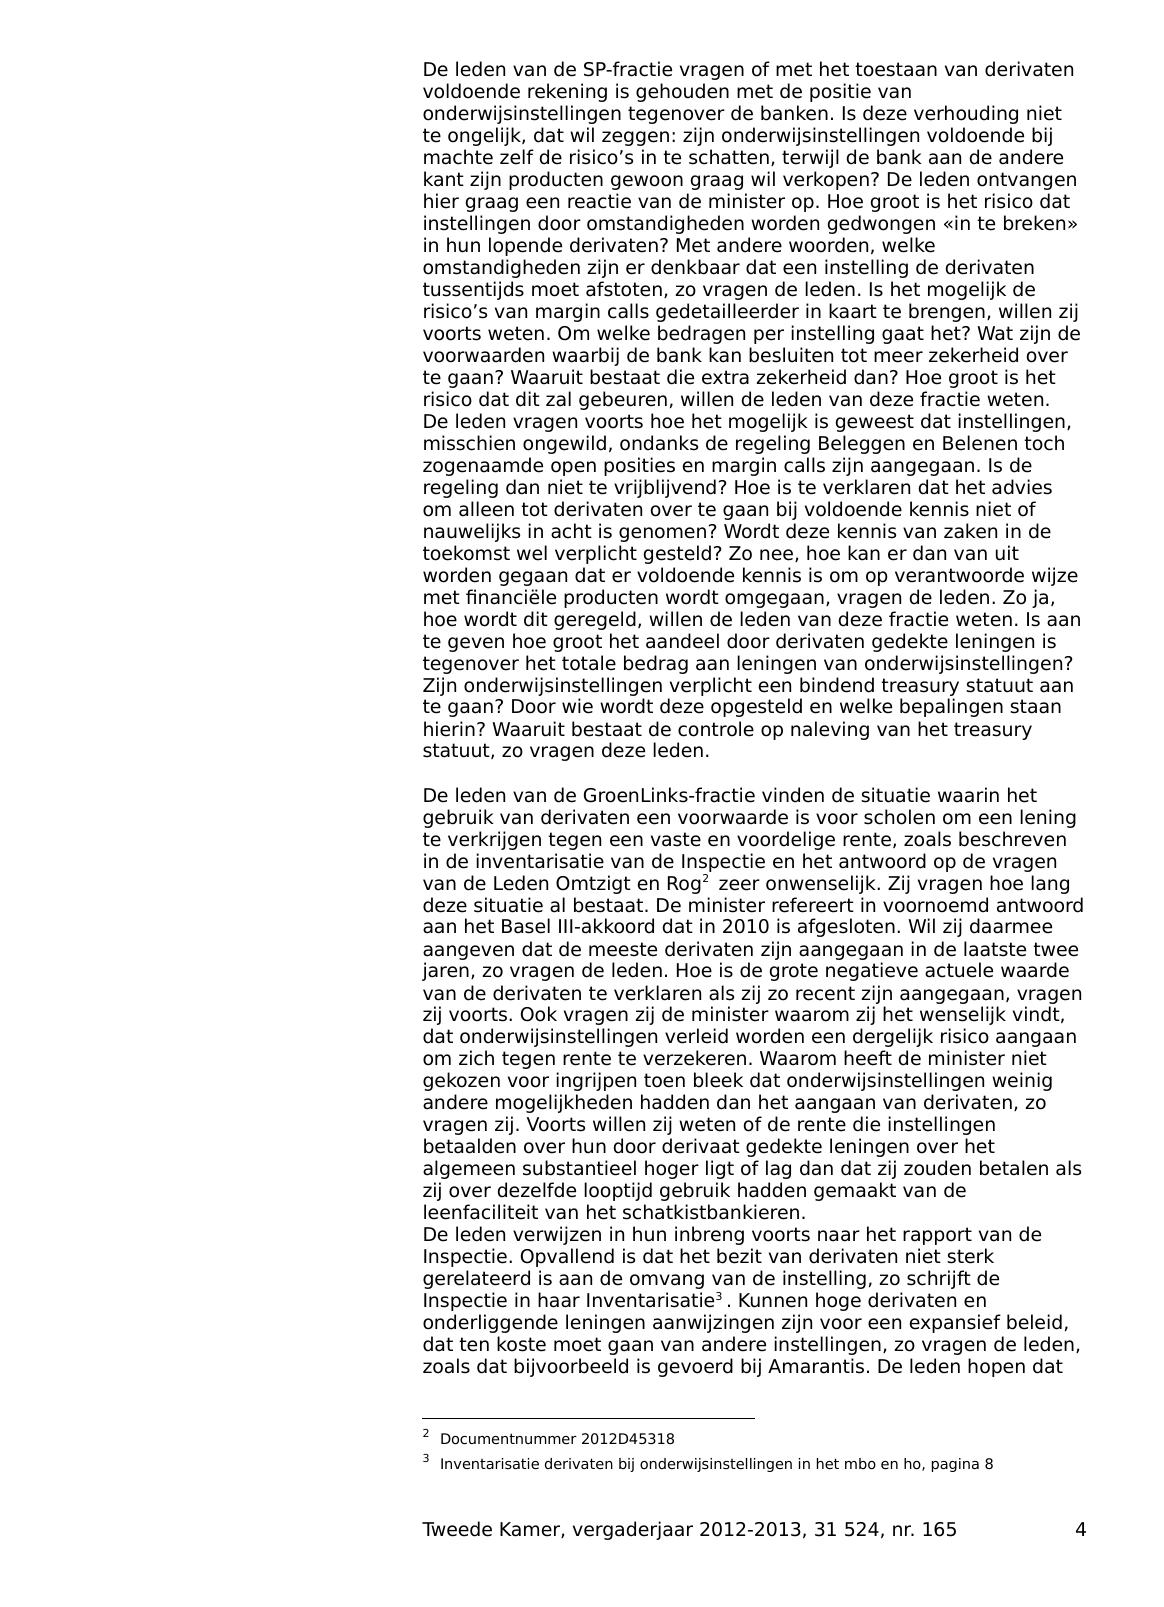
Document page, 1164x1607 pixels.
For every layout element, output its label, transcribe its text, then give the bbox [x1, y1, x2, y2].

text Documentnummer 2012D45318 [422, 1427, 1087, 1449]
text De leden van de SP-fractie vragen of met het toestaan van derivaten voldoende rekening is gehouden met de positie van onderwijsinstellingen tegenover de banken. Is deze verhouding niet te ongelijk, dat wil zeggen: zijn onderwijsinstellingen voldoende bij machte zelf de risico’s in te schatten, terwijl de bank aan de andere kant zijn producten gewoon graag wil verkopen? De leden ontvangen hier graag een reactie van de minister op. Hoe groot is het risico dat instellingen door omstandigheden worden gedwongen «in te breken» in hun lopende derivaten? Met andere woorden, welke omstandigheden zijn er denkbaar dat een instelling de derivaten tussentijds moet afstoten, zo vragen de leden. Is het mogelijk de risico’s van margin calls gedetailleerder in kaart te brengen, willen zij voorts weten. Om welke bedragen per instelling gaat het? Wat zijn de voorwaarden waarbij de bank kan besluiten tot meer zekerheid over te gaan? Waaruit bestaat die extra zekerheid dan? Hoe groot is het risico dat dit zal gebeuren, willen de leden van deze fractie weten. [422, 59, 1087, 411]
text Zijn onderwijsinstellingen verplicht een bindend treasury statuut aan te gaan? Door wie wordt deze opgesteld en welke bepalingen staan hierin? Waaruit bestaat de controle op naleving van het treasury statuut, zo vragen deze leden. [422, 674, 1087, 762]
text De leden verwijzen in hun inbreng voorts naar het rapport van de Inspectie. Opvallend is dat het bezit van derivaten niet sterk gerelateerd is aan de omvang van de instelling, zo schrijft de Inspectie in haar Inventarisatie. Kunnen hoge derivaten en onderliggende leningen aanwijzingen zijn voor een expansief beleid, dat ten koste moet gaan van andere instellingen, zo vragen de leden, zoals dat bijvoorbeeld is gevoerd bij Amarantis. De leden hopen dat [422, 1224, 1087, 1378]
text Inventarisatie derivaten bij onderwijsinstellingen in het mbo en ho, pagina 8 [422, 1452, 1087, 1474]
text De leden van de GroenLinks-fractie vinden de situatie waarin het gebruik van derivaten een voorwaarde is voor scholen om een lening te verkrijgen tegen een vaste en voordelige rente, zoals beschreven in de inventarisatie van de Inspectie en het antwoord op de vragen van de Leden Omtzigt en Rog zeer onwenselijk. Zij vragen hoe lang deze situatie al bestaat. De minister refereert in voornoemd antwoord aan het Basel III-akkoord dat in 2010 is afgesloten. Wil zij daarmee aangeven dat de meeste derivaten zijn aangegaan in de laatste twee jaren, zo vragen de leden. Hoe is de grote negatieve actuele waarde van de derivaten te verklaren als zij zo recent zijn aangegaan, vragen zij voorts. Ook vragen zij de minister waarom zij het wenselijk vindt, dat onderwijsinstellingen verleid worden een dergelijk risico aangaan om zich tegen rente te verzekeren. Waarom heeft de minister niet gekozen voor ingrijpen toen bleek dat onderwijsinstellingen weinig andere mogelijkheden hadden dan het aangaan van derivaten, zo vragen zij. Voorts willen zij weten of de rente die instellingen betaalden over hun door derivaat gedekte leningen over het algemeen substantieel hoger ligt of lag dan dat zij zouden betalen als zij over dezelfde looptijd gebruik hadden gemaakt van de leenfaciliteit van het schatkistbankieren. [422, 784, 1087, 1224]
text De leden vragen voorts hoe het mogelijk is geweest dat instellingen, misschien ongewild, ondanks de regeling Beleggen en Belenen toch zogenaamde open posities en margin calls zijn aangegaan. Is de regeling dan niet te vrijblijvend? Hoe is te verklaren dat het advies om alleen tot derivaten over te gaan bij voldoende kennis niet of nauwelijks in acht is genomen? Wordt deze kennis van zaken in de toekomst wel verplicht gesteld? Zo nee, hoe kan er dan van uit worden gegaan dat er voldoende kennis is om op verantwoorde wijze met financiële producten wordt omgegaan, vragen de leden. Zo ja, hoe wordt dit geregeld, willen de leden van deze fractie weten. Is aan te geven hoe groot het aandeel door derivaten gedekte leningen is tegenover het totale bedrag aan leningen van onderwijsinstellingen? [422, 411, 1087, 674]
